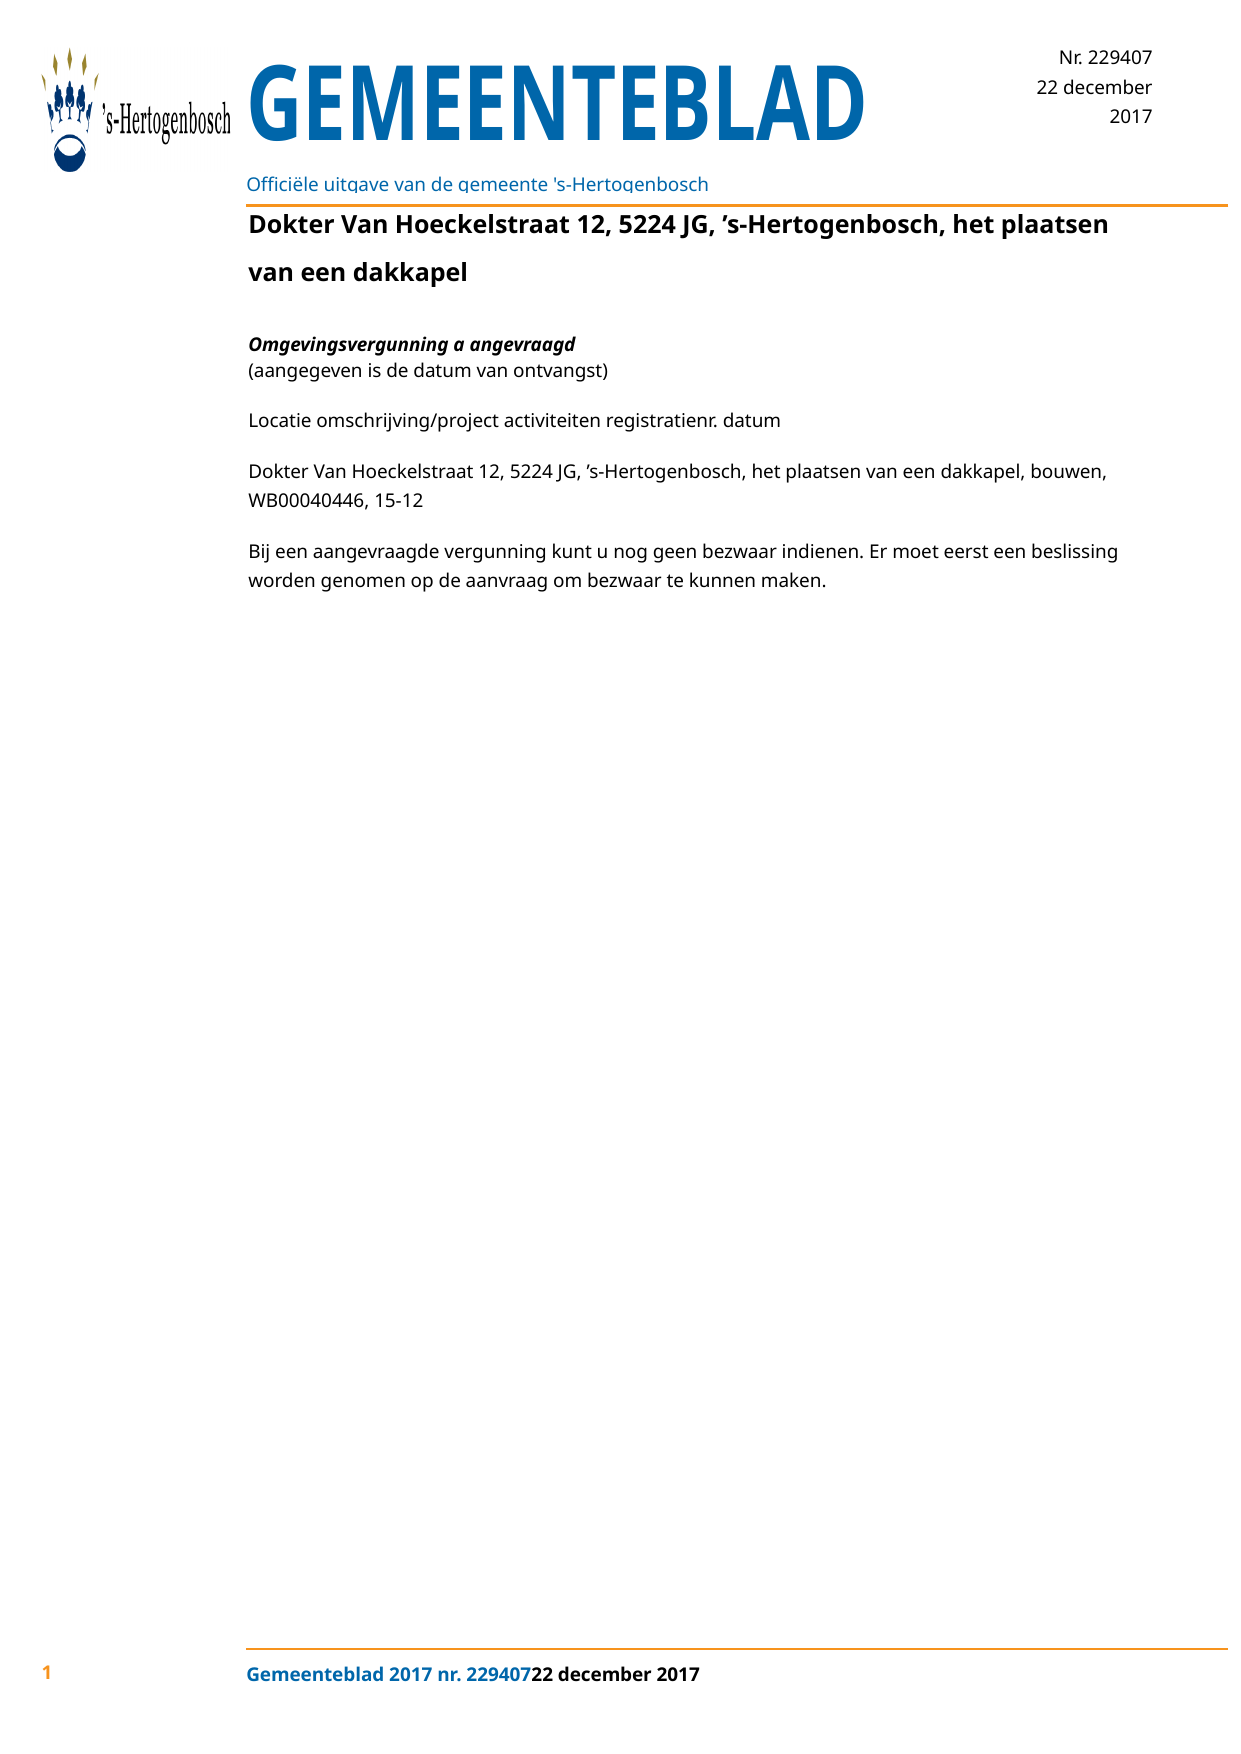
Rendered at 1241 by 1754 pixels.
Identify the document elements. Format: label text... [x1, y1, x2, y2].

picture [41, 47, 231, 172]
text (aangegeven is de datum van ontvangst) [248, 357, 1152, 383]
text Omgevingsvergunning a angevraagd [248, 331, 1152, 357]
text Bij een aangevraagde vergunning kunt u nog geen bezwaar indienen. Er moet eerst een beslissing worden genomen op de aanvraag om bezwaar te kunnen maken. [248, 538, 1152, 593]
text Dokter Van Hoeckelstraat 12, 5224 JG, ’s-Hertogenbosch, het plaatsen van een dakkapel, bouwen, WB00040446, 15-12 [248, 458, 1152, 513]
text Locatie omschrijving/project activiteiten registratienr. datum [248, 408, 1152, 433]
text Dokter Van Hoeckelstraat 12, 5224 JG, ’s-Hertogenbosch, het plaatsen van een dakkapel [248, 207, 1152, 288]
